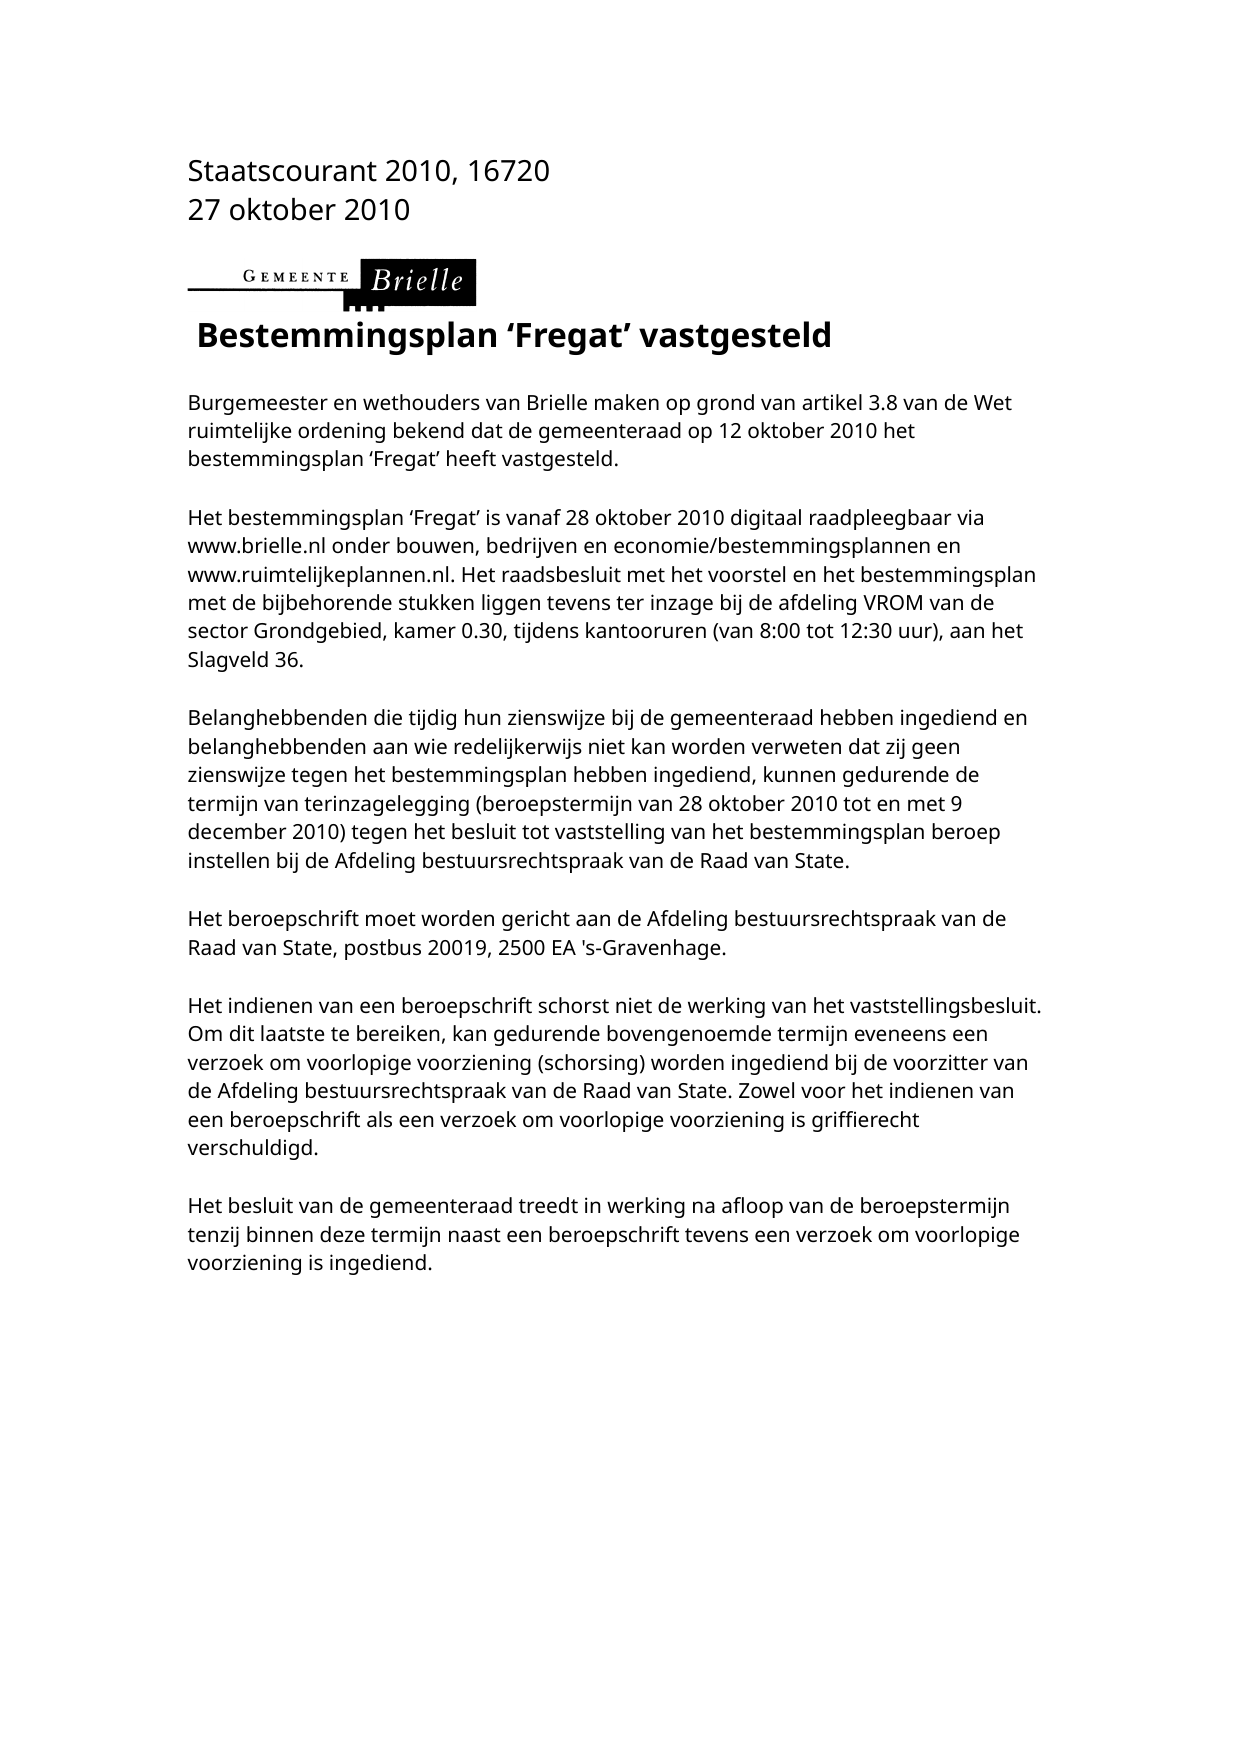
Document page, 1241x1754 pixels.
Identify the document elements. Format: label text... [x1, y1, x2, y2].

picture [187, 258, 477, 312]
text Belanghebbenden die tijdig hun zienswijze bij de gemeenteraad hebben ingediend en belanghebbenden aan wie redelijkerwijs niet kan worden verweten dat zij geen zienswijze tegen het bestemmingsplan hebben ingediend, kunnen gedurende de termijn van terinzagelegging (beroepstermijn van 28 oktober 2010 tot en met 9 december 2010) tegen het besluit tot vaststelling van het bestemmingsplan beroep instellen bij de Afdeling bestuursrechtspraak van de Raad van State. [187, 703, 1053, 874]
text Burgemeester en wethouders van Brielle maken op grond van artikel 3.8 van de Wet ruimtelijke ordening bekend dat de gemeenteraad op 12 oktober 2010 het bestemmingsplan ‘Fregat’ heeft vastgesteld. [187, 388, 1053, 473]
subtitle Bestemmingsplan ‘Fregat’ vastgesteld [187, 271, 1053, 358]
text Het indienen van een beroepschrift schorst niet de werking van het vaststellingsbesluit. Om dit laatste te bereiken, kan gedurende bovengenoemde termijn eveneens een verzoek om voorlopige voorziening (schorsing) worden ingediend bij de voorzitter van de Afdeling bestuursrechtspraak van de Raad van State. Zowel voor het indienen van een beroepschrift als een verzoek om voorlopige voorziening is griffierecht verschuldigd. [187, 991, 1053, 1162]
text Het beroepschrift moet worden gericht aan de Afdeling bestuursrechtspraak van de Raad van State, postbus 20019, 2500 EA 's-Gravenhage. [187, 904, 1053, 961]
text Het besluit van de gemeenteraad treedt in werking na afloop van de beroepstermijn tenzij binnen deze termijn naast een beroepschrift tevens een verzoek om voorlopige voorziening is ingediend. [187, 1192, 1053, 1277]
text 27 oktober 2010 [187, 190, 1053, 229]
text Het bestemmingsplan ‘Fregat’ is vanaf 28 oktober 2010 digitaal raadpleegbaar via www.brielle.nl onder bouwen, bedrijven en economie/bestemmingsplannen en www.ruimtelijkeplannen.nl. Het raadsbesluit met het voorstel en het bestemmingsplan met de bijbehorende stukken liggen tevens ter inzage bij de afdeling VROM van de sector Grondgebied, kamer 0.30, tijdens kantooruren (van 8:00 tot 12:30 uur), aan het Slagveld 36. [187, 503, 1053, 673]
text Staatscourant 2010, 16720 [187, 150, 1053, 190]
